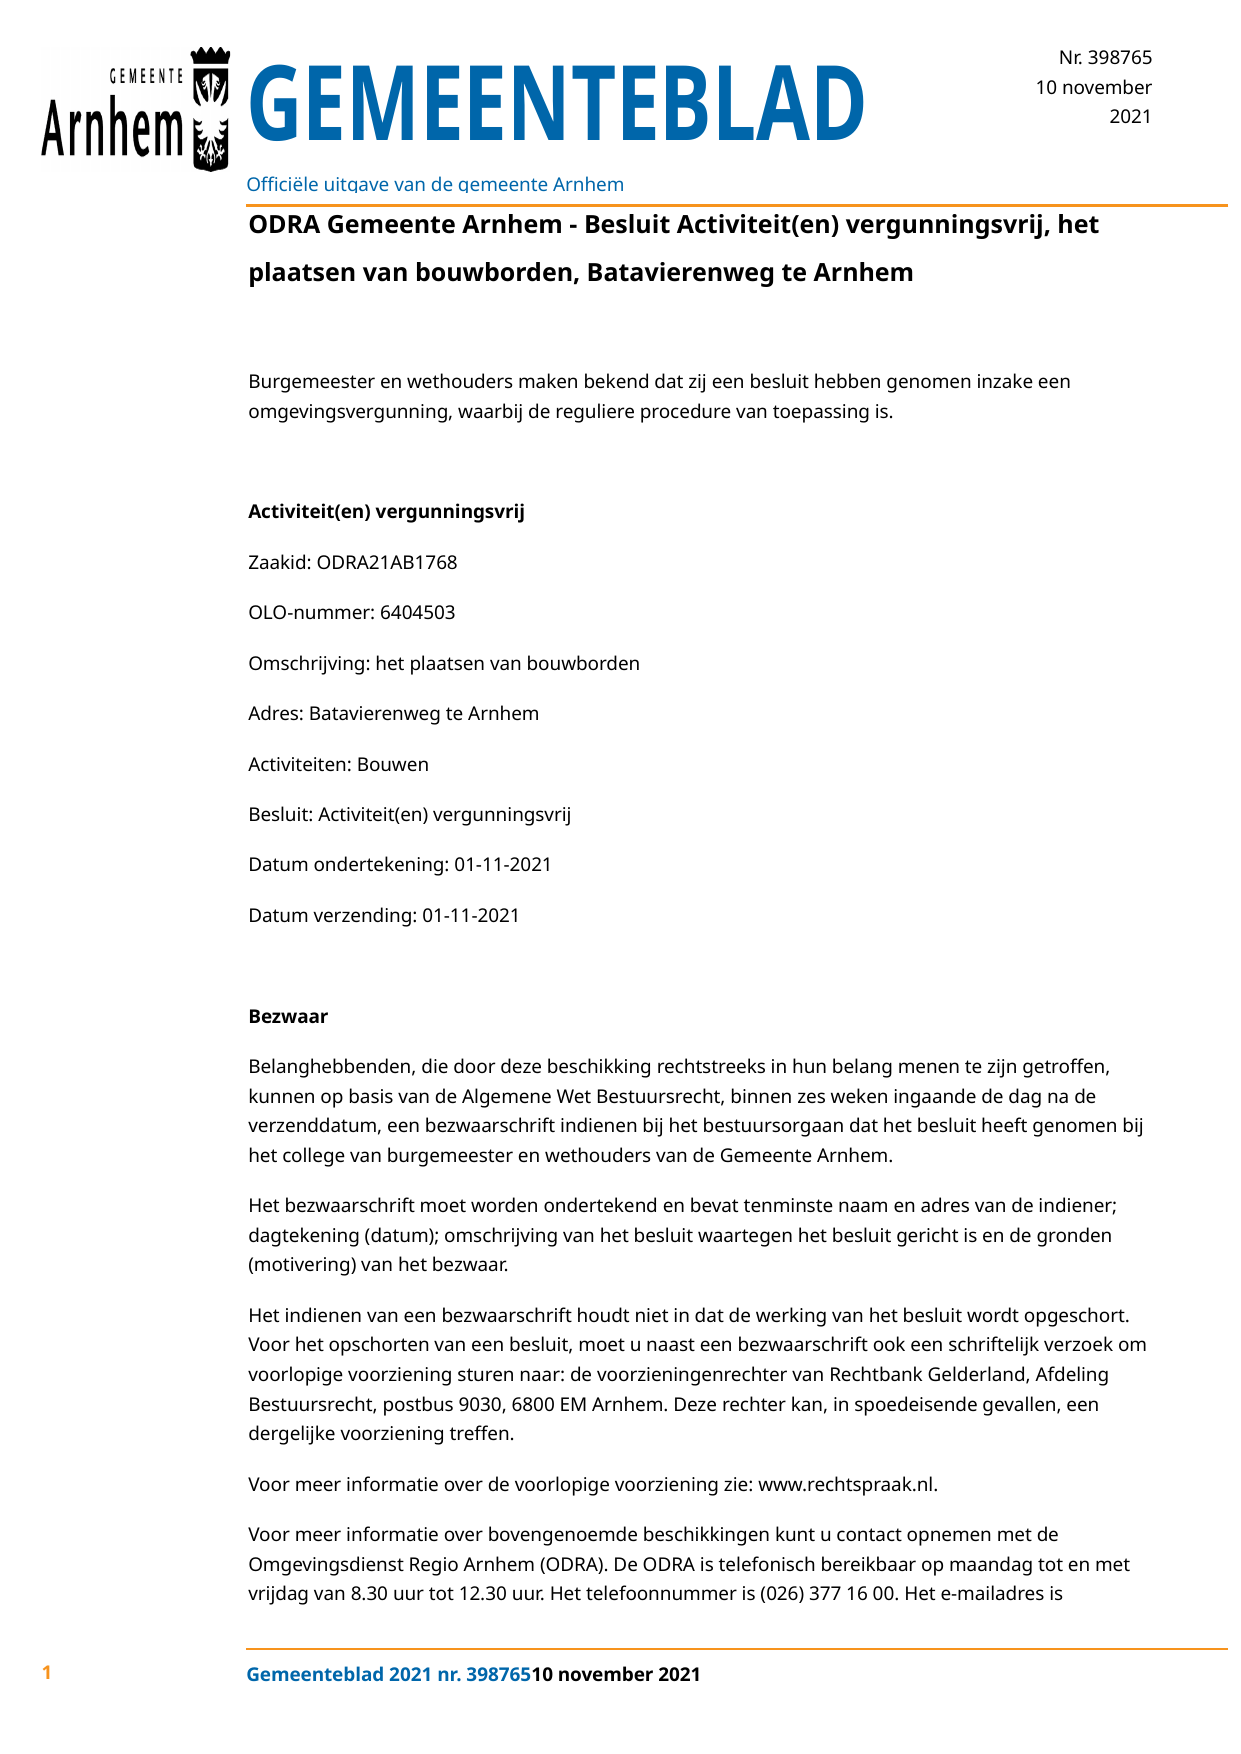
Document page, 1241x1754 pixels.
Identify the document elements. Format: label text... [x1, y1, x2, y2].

text Zaakid: ODRA21AB1768 [248, 549, 1152, 575]
text OLO-nummer: 6404503 [248, 599, 1152, 625]
picture [41, 47, 231, 172]
text Datum verzending: 01-11-2021 [248, 902, 1152, 928]
text Activiteit(en) vergunningsvrij [248, 499, 1152, 524]
text Belanghebbenden, die door deze beschikking rechtstreeks in hun belang menen te zijn getroffen, kunnen op basis van de Algemene Wet Bestuursrecht, binnen zes weken ingaande de dag na de verzenddatum, een bezwaarschrift indienen bij het bestuursorgaan dat het besluit heeft genomen bij het college van burgemeester en wethouders van de Gemeente Arnhem. [248, 1053, 1152, 1168]
text Burgemeester en wethouders maken bekend dat zij een besluit hebben genomen inzake een omgevingsvergunning, waarbij de reguliere procedure van toepassing is. [248, 368, 1152, 424]
text ODRA Gemeente Arnhem - Besluit Activiteit(en) vergunningsvrij, het plaatsen van bouwborden, Batavierenweg te Arnhem [248, 207, 1152, 288]
text Activiteiten: Bouwen [248, 751, 1152, 777]
text Adres: Batavierenweg te Arnhem [248, 700, 1152, 726]
text Het bezwaarschrift moet worden ondertekend en bevat tenminste naam en adres van de indiener; dagtekening (datum); omschrijving van het besluit waartegen het besluit gericht is en de gronden (motivering) van het bezwaar. [248, 1192, 1152, 1277]
text Omschrijving: het plaatsen van bouwborden [248, 650, 1152, 676]
text Voor meer informatie over de voorlopige voorziening zie: www.rechtspraak.nl. [248, 1471, 1152, 1497]
text Besluit: Activiteit(en) vergunningsvrij [248, 801, 1152, 827]
text Het indienen van een bezwaarschrift houdt niet in dat de werking van het besluit wordt opgeschort. Voor het opschorten van een besluit, moet u naast een bezwaarschrift ook een schriftelijk verzoek om voorlopige voorziening sturen naar: de voorzieningenrechter van Rechtbank Gelderland, Afdeling Bestuursrecht, postbus 9030, 6800 EM Arnhem. Deze rechter kan, in spoedeisende gevallen, een dergelijke voorziening treffen. [248, 1302, 1152, 1446]
text Voor meer informatie over bovengenoemde beschikkingen kunt u contact opnemen met de Omgevingsdienst Regio Arnhem (ODRA). De ODRA is telefonisch bereikbaar op maandag tot en met vrijdag van 8.30 uur tot 12.30 uur. Het telefoonnummer is (026) 377 16 00. Het e-mailadres is [248, 1521, 1152, 1606]
text Datum ondertekening: 01-11-2021 [248, 852, 1152, 877]
text Bezwaar [248, 1003, 1152, 1029]
